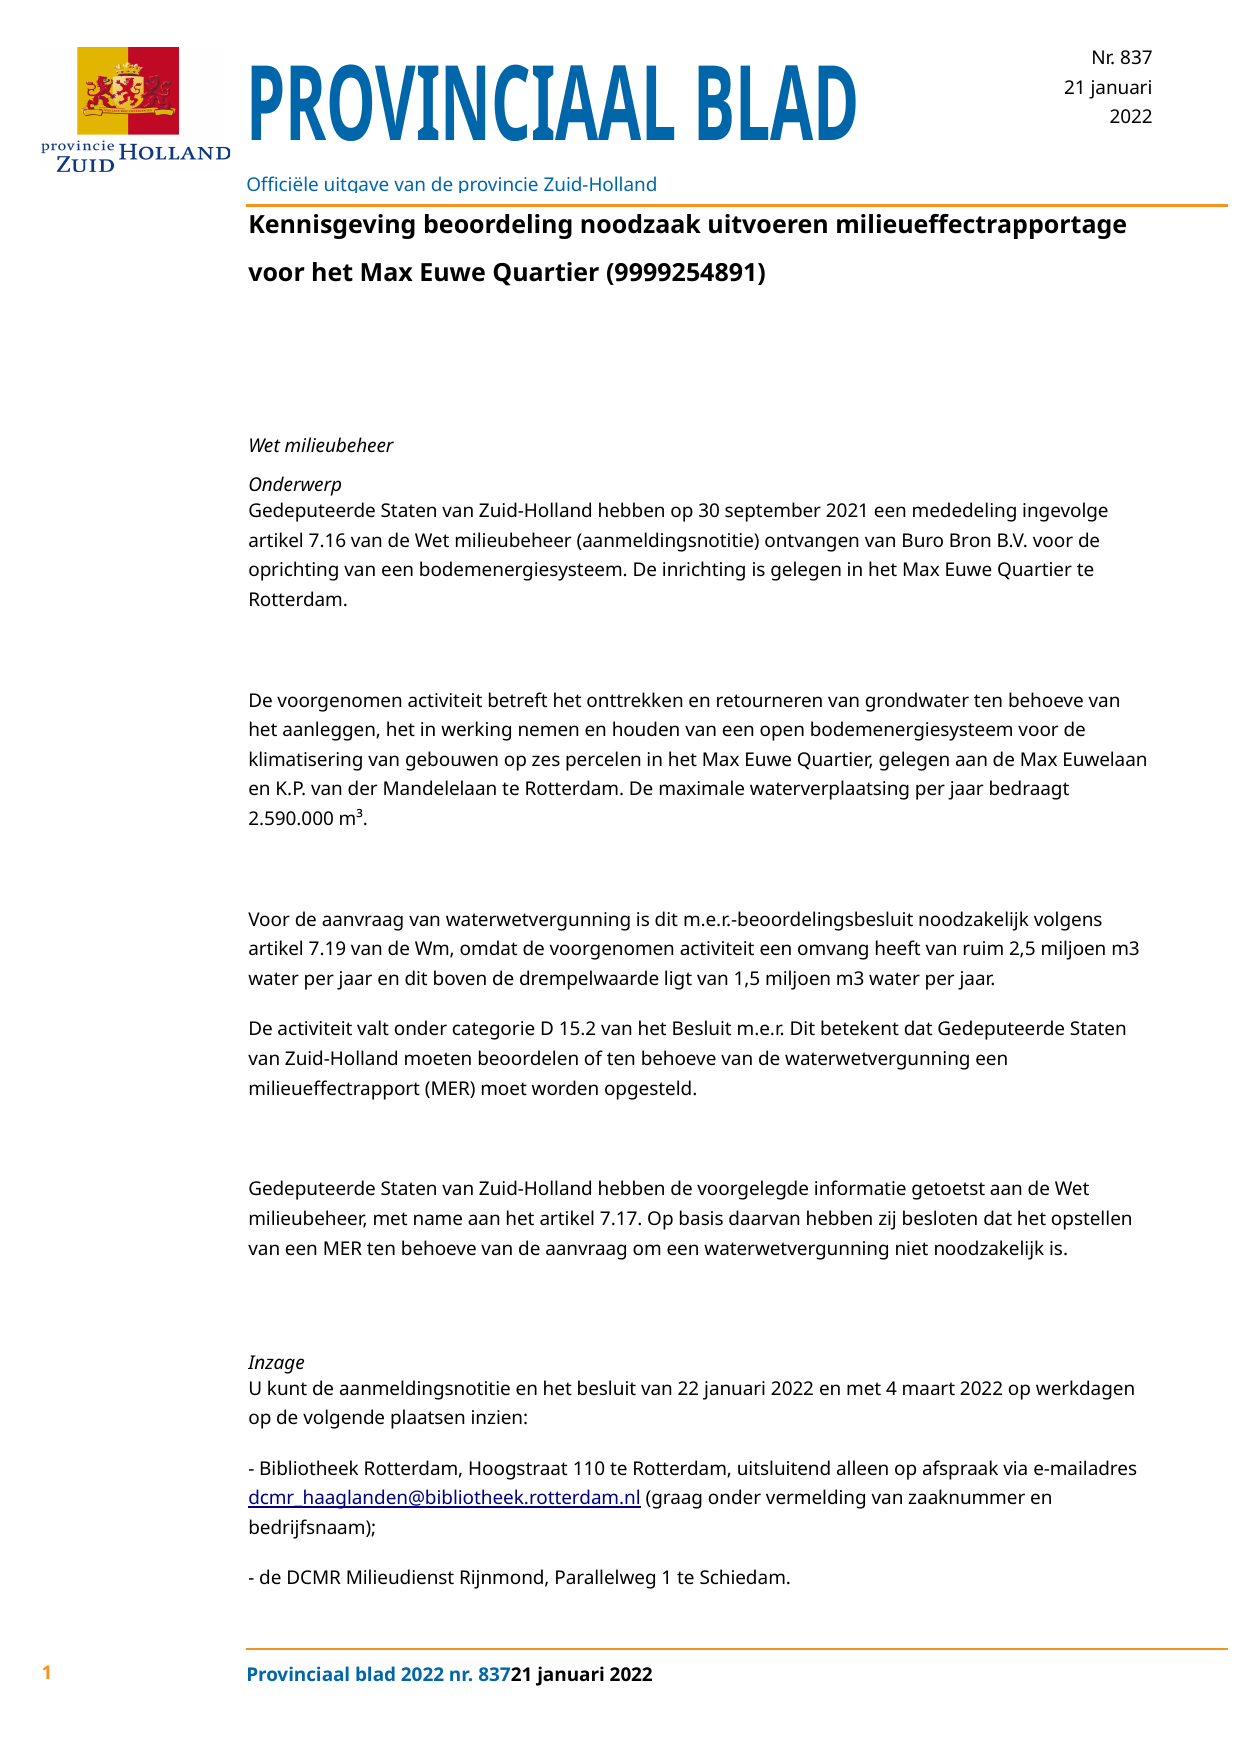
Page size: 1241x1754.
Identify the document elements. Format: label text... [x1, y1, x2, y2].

text Inzage [248, 1349, 1152, 1375]
text De voorgenomen activiteit betreft het onttrekken en retourneren van grondwater ten behoeve van het aanleggen, het in werking nemen en houden van een open bodemenergiesysteem voor de klimatisering van gebouwen op zes percelen in het Max Euwe Quartier, gelegen aan de Max Euwelaan en K.P. van der Mandelelaan te Rotterdam. De maximale waterverplaatsing per jaar bedraagt 2.590.000 m³. [248, 687, 1152, 831]
text Voor de aanvraag van waterwetvergunning is dit m.e.r.-beoordelingsbesluit noodzakelijk volgens artikel 7.19 van de Wm, omdat de voorgenomen activiteit een omvang heeft van ruim 2,5 miljoen m3 water per jaar en dit boven de drempelwaarde ligt van 1,5 miljoen m3 water per jaar. [248, 906, 1152, 991]
text - Bibliotheek Rotterdam, Hoogstraat 110 te Rotterdam, uitsluitend alleen op afspraak via e-mailadres dcmr_haaglanden@bibliotheek.rotterdam.nl (graag onder vermelding van zaaknummer en bedrijfsnaam); [248, 1455, 1152, 1540]
text Onderwerp [248, 472, 1152, 497]
text - de DCMR Milieudienst Rijnmond, Parallelweg 1 te Schiedam. [248, 1564, 1152, 1590]
text Gedeputeerde Staten van Zuid-Holland hebben de voorgelegde informatie getoetst aan de Wet milieubeheer, met name aan het artikel 7.17. Op basis daarvan hebben zij besloten dat het opstellen van een MER ten behoeve van de aanvraag om een waterwetvergunning niet noodzakelijk is. [248, 1176, 1152, 1261]
text Wet milieubeheer [248, 432, 1152, 458]
text Kennisgeving beoordeling noodzaak uitvoeren milieueffectrapportage voor het Max Euwe Quartier (9999254891) [248, 207, 1152, 288]
text De activiteit valt onder categorie D 15.2 van het Besluit m.e.r. Dit betekent dat Gedeputeerde Staten van Zuid-Holland moeten beoordelen of ten behoeve van de waterwetvergunning een milieueffectrapport (MER) moet worden opgesteld. [248, 1016, 1152, 1101]
picture [41, 47, 231, 172]
text U kunt de aanmeldingsnotitie en het besluit van 22 januari 2022 en met 4 maart 2022 op werkdagen op de volgende plaatsen inzien: [248, 1375, 1152, 1430]
text Gedeputeerde Staten van Zuid-Holland hebben op 30 september 2021 een mededeling ingevolge artikel 7.16 van de Wet milieubeheer (aanmeldingsnotitie) ontvangen van Buro Bron B.V. voor de oprichting van een bodemenergiesysteem. De inrichting is gelegen in het Max Euwe Quartier te Rotterdam. [248, 497, 1152, 612]
